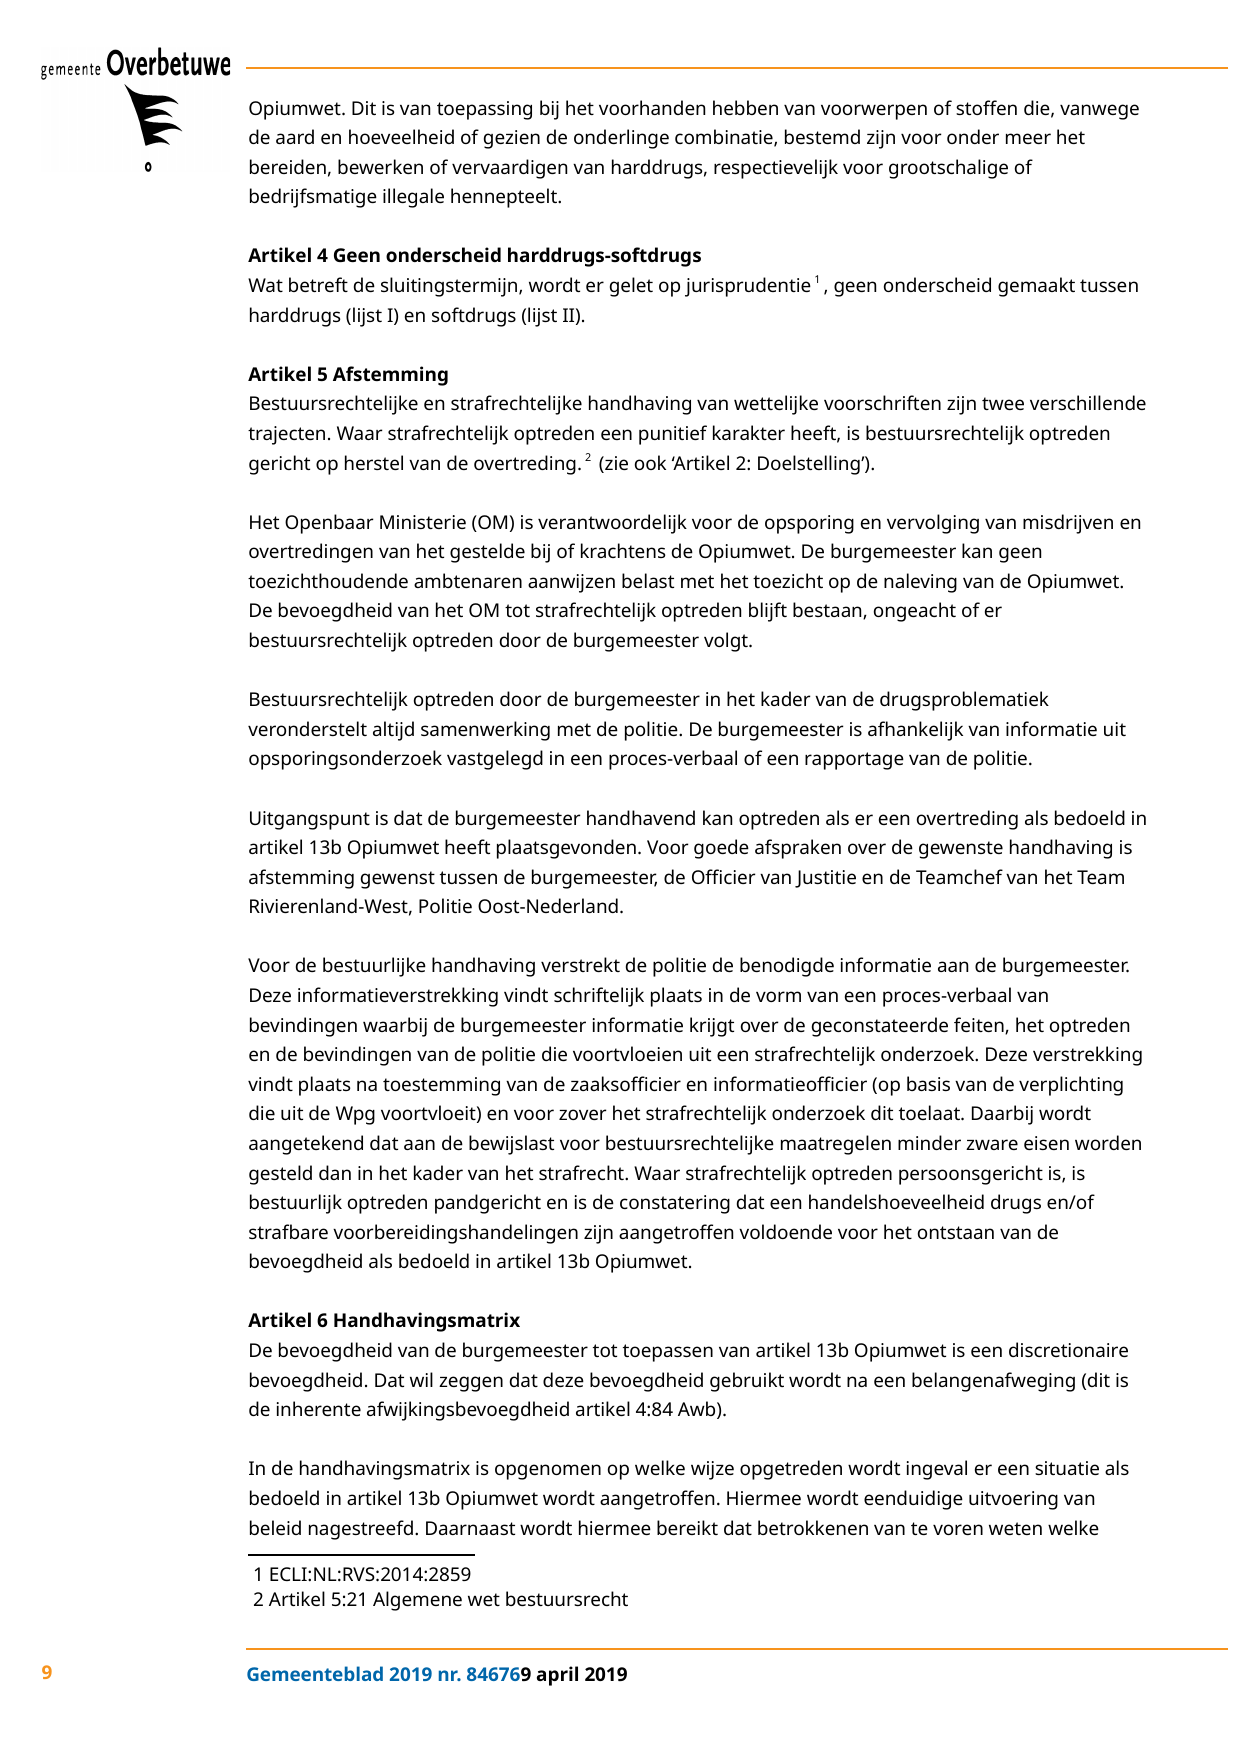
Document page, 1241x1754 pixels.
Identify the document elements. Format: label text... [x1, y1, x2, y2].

text In de handhavingsmatrix is opgenomen op welke wijze opgetreden wordt ingeval er een situatie als bedoeld in artikel 13b Opiumwet wordt aangetroffen. Hiermee wordt eenduidige uitvoering van beleid nagestreefd. Daarnaast wordt hiermee bereikt dat betrokkenen van te voren weten welke [248, 1456, 1152, 1541]
text Wat betreft de sluitingstermijn, wordt er gelet op jurisprudentie, geen onderscheid gemaakt tussen harddrugs (lijst I) en softdrugs (lijst II). [248, 272, 1152, 328]
text Opiumwet. Dit is van toepassing bij het voorhanden hebben van voorwerpen of stoffen die, vanwege de aard en hoeveelheid of gezien de onderlinge combinatie, bestemd zijn voor onder meer het bereiden, bewerken of vervaardigen van harddrugs, respectievelijk voor grootschalige of bedrijfsmatige illegale hennepteelt. [248, 95, 1152, 209]
text Het Openbaar Ministerie (OM) is verantwoordelijk voor de opsporing en vervolging van misdrijven en overtredingen van het gestelde bij of krachtens de Opiumwet. De burgemeester kan geen toezichthoudende ambtenaren aanwijzen belast met het toezicht op de naleving van de Opiumwet. De bevoegdheid van het OM tot strafrechtelijk optreden blijft bestaan, ongeacht of er bestuursrechtelijk optreden door de burgemeester volgt. [248, 509, 1152, 653]
text Voor de bestuurlijke handhaving verstrekt de politie de benodigde informatie aan de burgemeester. Deze informatieverstrekking vindt schriftelijk plaats in de vorm van een proces-verbaal van bevindingen waarbij de burgemeester informatie krijgt over de geconstateerde feiten, het optreden en de bevindingen van de politie die voortvloeien uit een strafrechtelijk onderzoek. Deze verstrekking vindt plaats na toestemming van de zaaksofficier en informatieofficier (op basis van de verplichting die uit de Wpg voortvloeit) en voor zover het strafrechtelijk onderzoek dit toelaat. Daarbij wordt aangetekend dat aan de bewijslast voor bestuursrechtelijke maatregelen minder zware eisen worden gesteld dan in het kader van het strafrecht. Waar strafrechtelijk optreden persoonsgericht is, is bestuurlijk optreden pandgericht en is de constatering dat een handelshoeveelheid drugs en/of strafbare voorbereidingshandelingen zijn aangetroffen voldoende voor het ontstaan van de bevoegdheid als bedoeld in artikel 13b Opiumwet. [248, 953, 1152, 1274]
picture [41, 47, 231, 172]
text ECLI:NL:RVS:2014:2859 [248, 1561, 1152, 1586]
text Uitgangspunt is dat de burgemeester handhavend kan optreden als er een overtreding als bedoeld in artikel 13b Opiumwet heeft plaatsgevonden. Voor goede afspraken over de gewenste handhaving is afstemming gewenst tussen de burgemeester, de Officier van Justitie en de Teamchef van het Team Rivierenland-West, Politie Oost-Nederland. [248, 805, 1152, 919]
text De bevoegdheid van de burgemeester tot toepassen van artikel 13b Opiumwet is een discretionaire bevoegdheid. Dat wil zeggen dat deze bevoegdheid gebruikt wordt na een belangenafweging (dit is de inherente afwijkingsbevoegdheid artikel 4:84 Awb). [248, 1337, 1152, 1422]
text Bestuursrechtelijk optreden door de burgemeester in het kader van de drugsproblematiek veronderstelt altijd samenwerking met de politie. De burgemeester is afhankelijk van informatie uit opsporingsonderzoek vastgelegd in een proces-verbaal of een rapportage van de politie. [248, 686, 1152, 771]
text Artikel 6 Handhavingsmatrix [248, 1308, 1152, 1333]
text Artikel 5 Afstemming [248, 361, 1152, 387]
text Artikel 5:21 Algemene wet bestuursrecht [248, 1586, 1152, 1612]
text Artikel 4 Geen onderscheid harddrugs-softdrugs [248, 243, 1152, 268]
text Bestuursrechtelijke en strafrechtelijke handhaving van wettelijke voorschriften zijn twee verschillende trajecten. Waar strafrechtelijk optreden een punitief karakter heeft, is bestuursrechtelijk optreden gericht op herstel van de overtreding. (zie ook ‘Artikel 2: Doelstelling’). [248, 391, 1152, 476]
